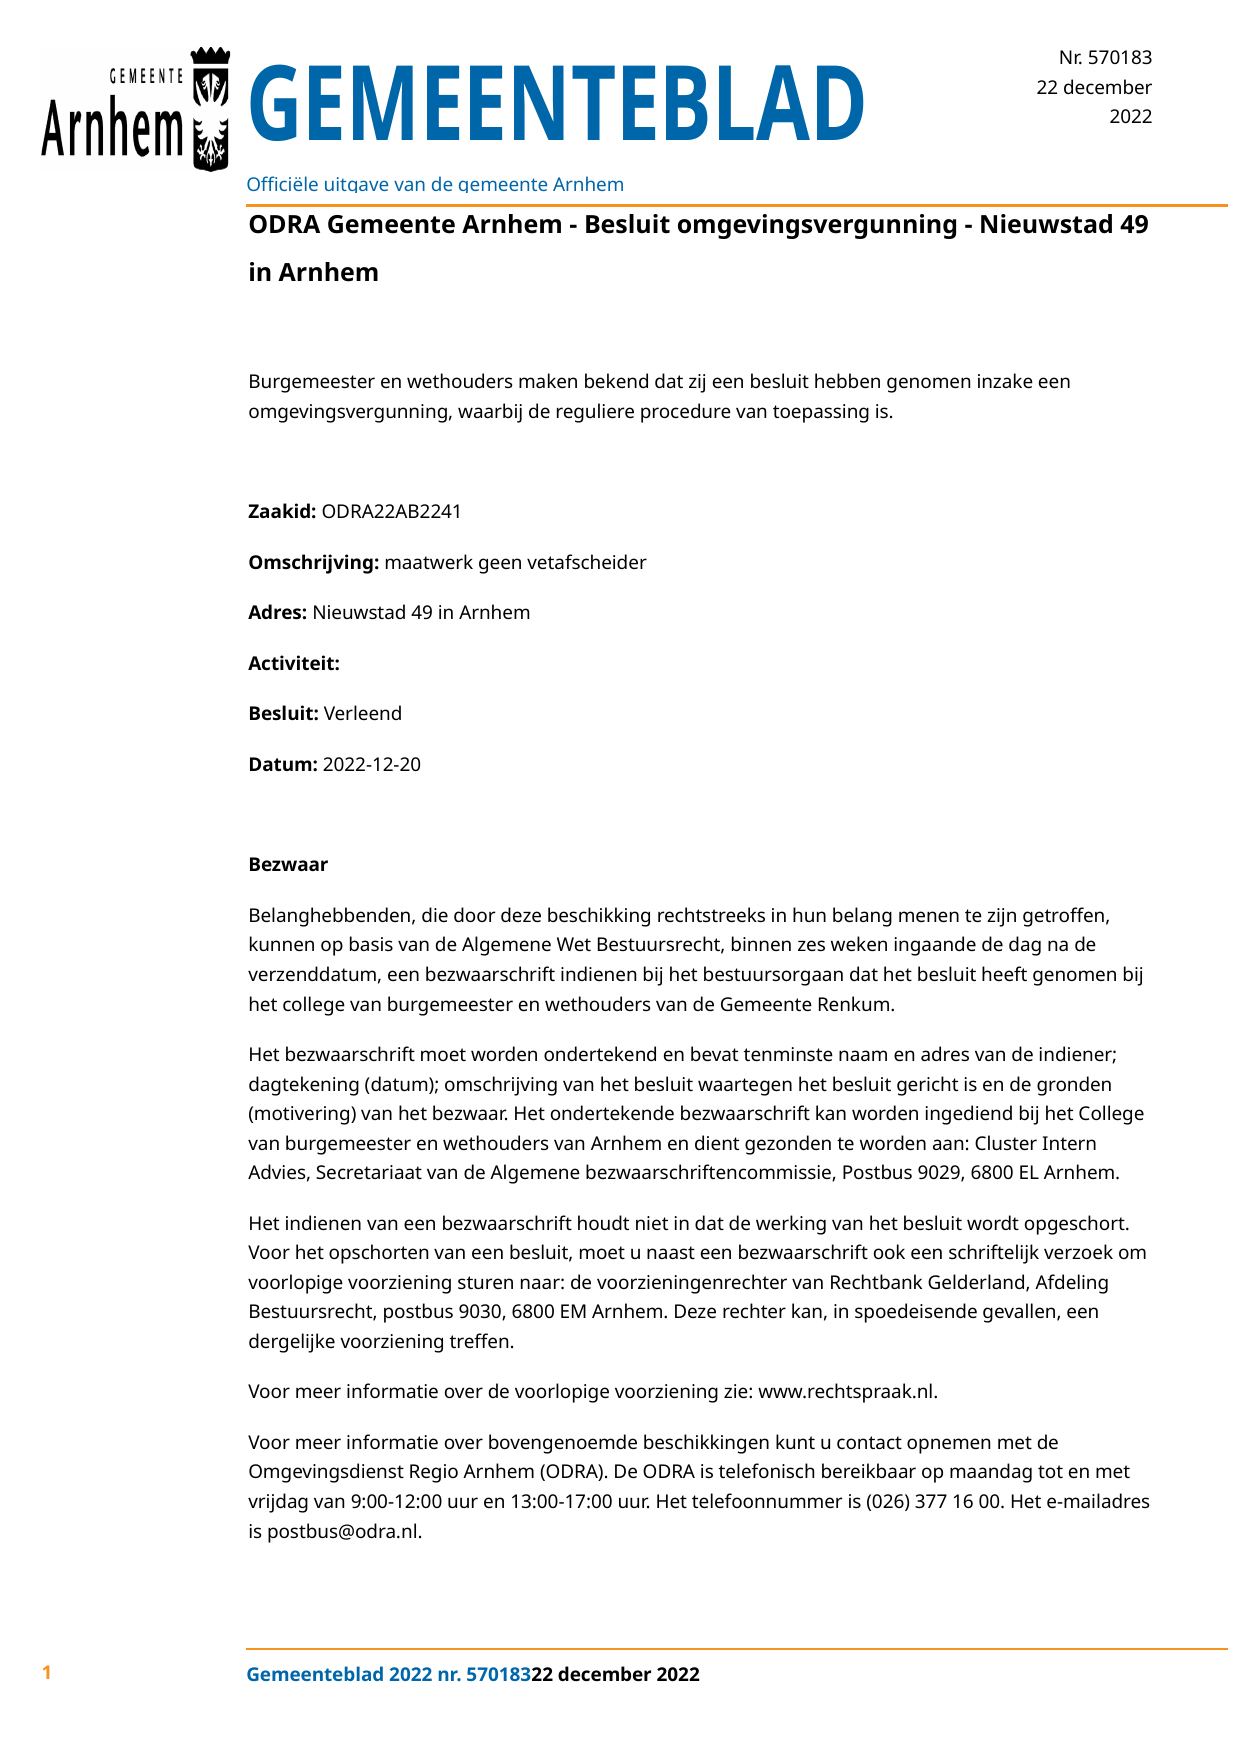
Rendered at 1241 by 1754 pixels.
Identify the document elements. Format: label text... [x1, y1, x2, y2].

text Belanghebbenden, die door deze beschikking rechtstreeks in hun belang menen te zijn getroffen, kunnen op basis van de Algemene Wet Bestuursrecht, binnen zes weken ingaande de dag na de verzenddatum, een bezwaarschrift indienen bij het bestuursorgaan dat het besluit heeft genomen bij het college van burgemeester en wethouders van de Gemeente Renkum. [248, 902, 1152, 1017]
text ODRA Gemeente Arnhem - Besluit omgevingsvergunning - Nieuwstad 49 in Arnhem [248, 207, 1152, 288]
text Bezwaar [248, 852, 1152, 877]
text Voor meer informatie over de voorlopige voorziening zie: www.rechtspraak.nl. [248, 1379, 1152, 1404]
text Het indienen van een bezwaarschrift houdt niet in dat de werking van het besluit wordt opgeschort. Voor het opschorten van een besluit, moet u naast een bezwaarschrift ook een schriftelijk verzoek om voorlopige voorziening sturen naar: de voorzieningenrechter van Rechtbank Gelderland, Afdeling Bestuursrecht, postbus 9030, 6800 EM Arnhem. Deze rechter kan, in spoedeisende gevallen, een dergelijke voorziening treffen. [248, 1210, 1152, 1354]
text Burgemeester en wethouders maken bekend dat zij een besluit hebben genomen inzake een omgevingsvergunning, waarbij de reguliere procedure van toepassing is. [248, 368, 1152, 424]
text Zaakid: ODRA22AB2241 [248, 499, 1152, 524]
text Besluit: Verleend [248, 700, 1152, 726]
text Adres: Nieuwstad 49 in Arnhem [248, 599, 1152, 625]
text Het bezwaarschrift moet worden ondertekend en bevat tenminste naam en adres van de indiener; dagtekening (datum); omschrijving van het besluit waartegen het besluit gericht is en de gronden (motivering) van het bezwaar. Het ondertekende bezwaarschrift kan worden ingediend bij het College van burgemeester en wethouders van Arnhem en dient gezonden te worden aan: Cluster Intern Advies, Secretariaat van de Algemene bezwaarschriftencommissie, Postbus 9029, 6800 EL Arnhem. [248, 1041, 1152, 1185]
text Datum: 2022-12-20 [248, 751, 1152, 777]
text Activiteit: [248, 650, 1152, 676]
text Voor meer informatie over bovengenoemde beschikkingen kunt u contact opnemen met de Omgevingsdienst Regio Arnhem (ODRA). De ODRA is telefonisch bereikbaar op maandag tot en met vrijdag van 9:00-12:00 uur en 13:00-17:00 uur. Het telefoonnummer is (026) 377 16 00. Het e-mailadres is postbus@odra.nl. [248, 1429, 1152, 1544]
picture [41, 47, 231, 172]
text Omschrijving: maatwerk geen vetafscheider [248, 549, 1152, 575]
